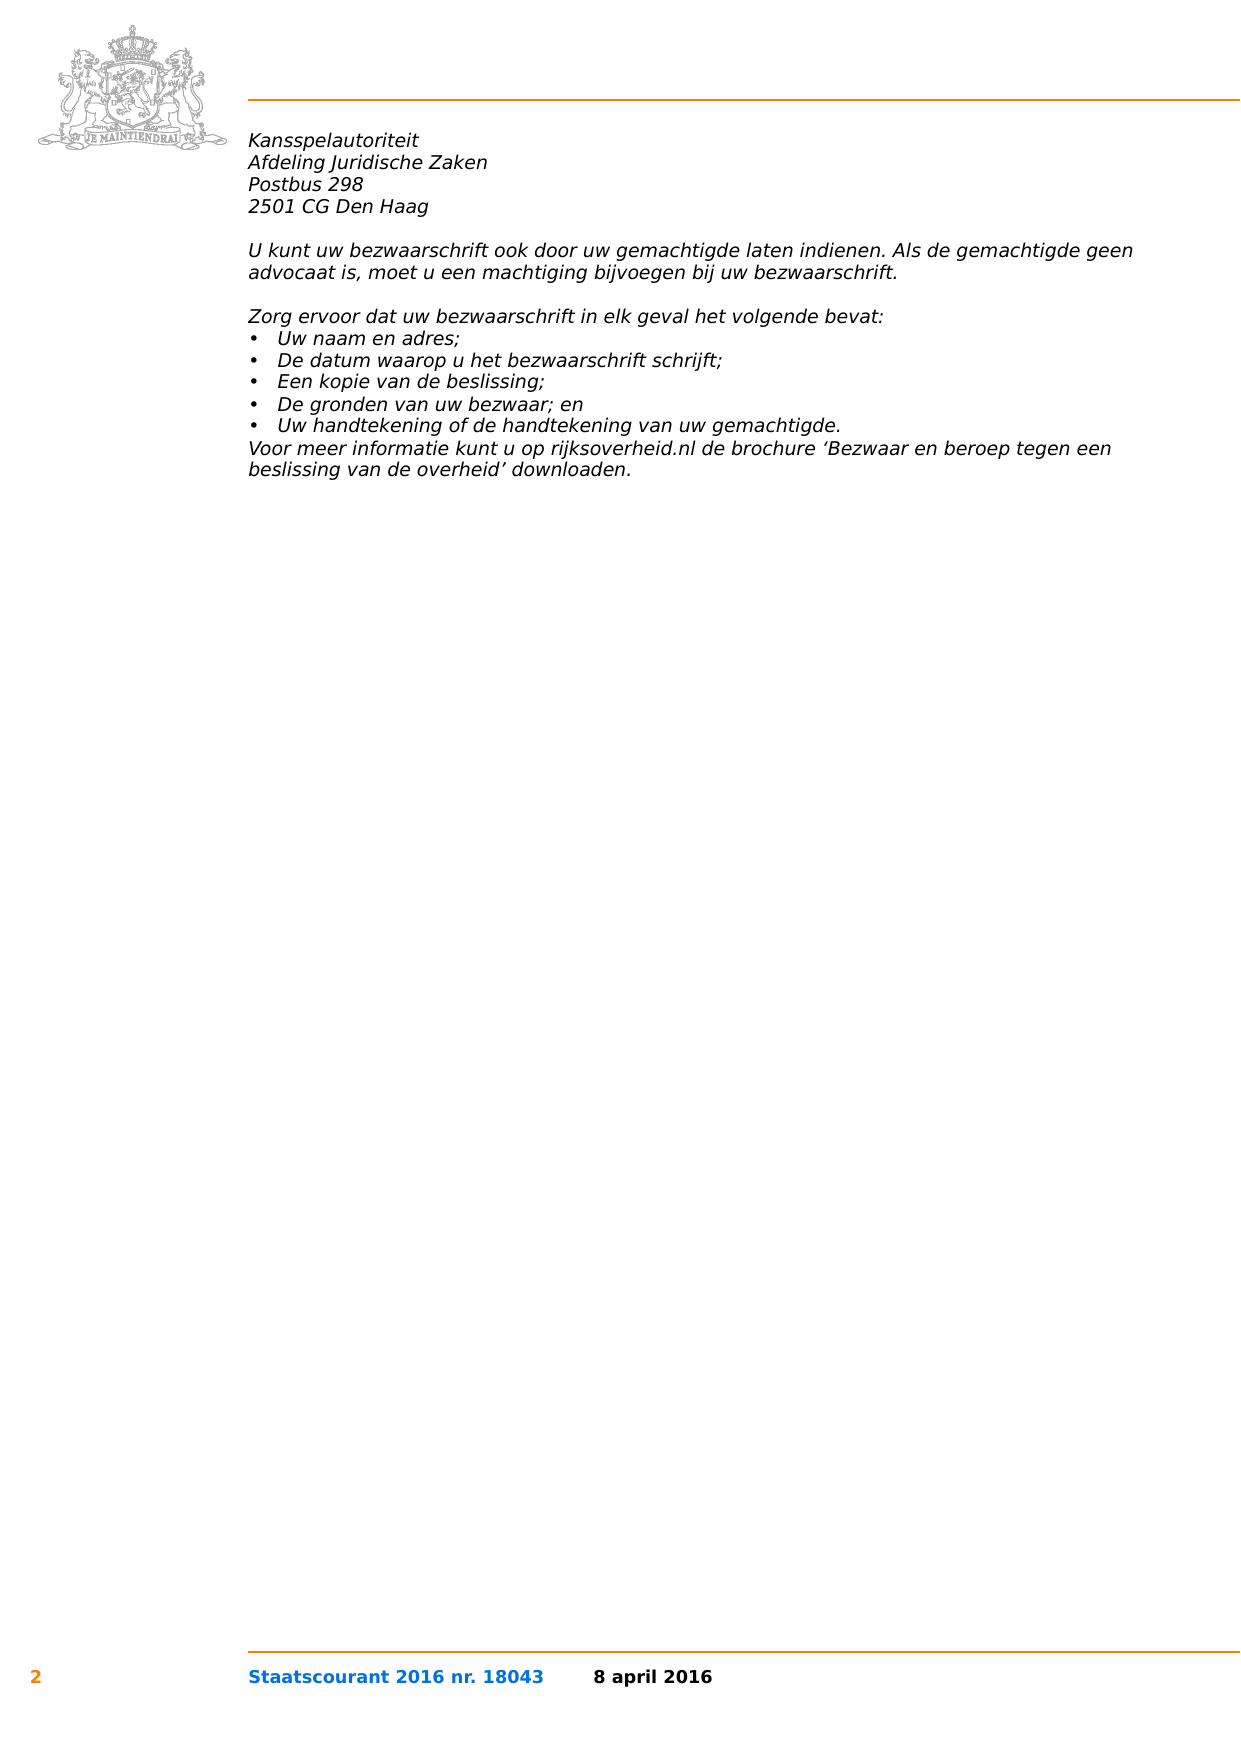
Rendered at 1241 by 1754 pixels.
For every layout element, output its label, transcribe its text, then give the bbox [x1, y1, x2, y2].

text U kunt uw bezwaarschrift ook door uw gemachtigde laten indienen. Als de gemachtigde geen advocaat is, moet u een machtiging bijvoegen bij uw bezwaarschrift. [248, 240, 1163, 284]
text • Uw handtekening of de handtekening van uw gemachtigde. [248, 415, 1163, 437]
text Postbus 298 [248, 174, 1163, 196]
picture [38, 25, 227, 150]
text Voor meer informatie kunt u op rijksoverheid.nl de brochure ‘Bezwaar en beroep tegen een beslissing van de overheid’ downloaden. [248, 437, 1163, 481]
text • De datum waarop u het bezwaarschrift schrijft; [248, 349, 1163, 371]
text 2501 CG Den Haag [248, 196, 1163, 218]
text Afdeling Juridische Zaken [248, 152, 1163, 174]
text • De gronden van uw bezwaar; en [248, 393, 1163, 415]
text Kansspelautoriteit [248, 130, 1163, 152]
text Zorg ervoor dat uw bezwaarschrift in elk geval het volgende bevat: [248, 306, 1163, 327]
text • Een kopie van de beslissing; [248, 371, 1163, 393]
text • Uw naam en adres; [248, 327, 1163, 349]
